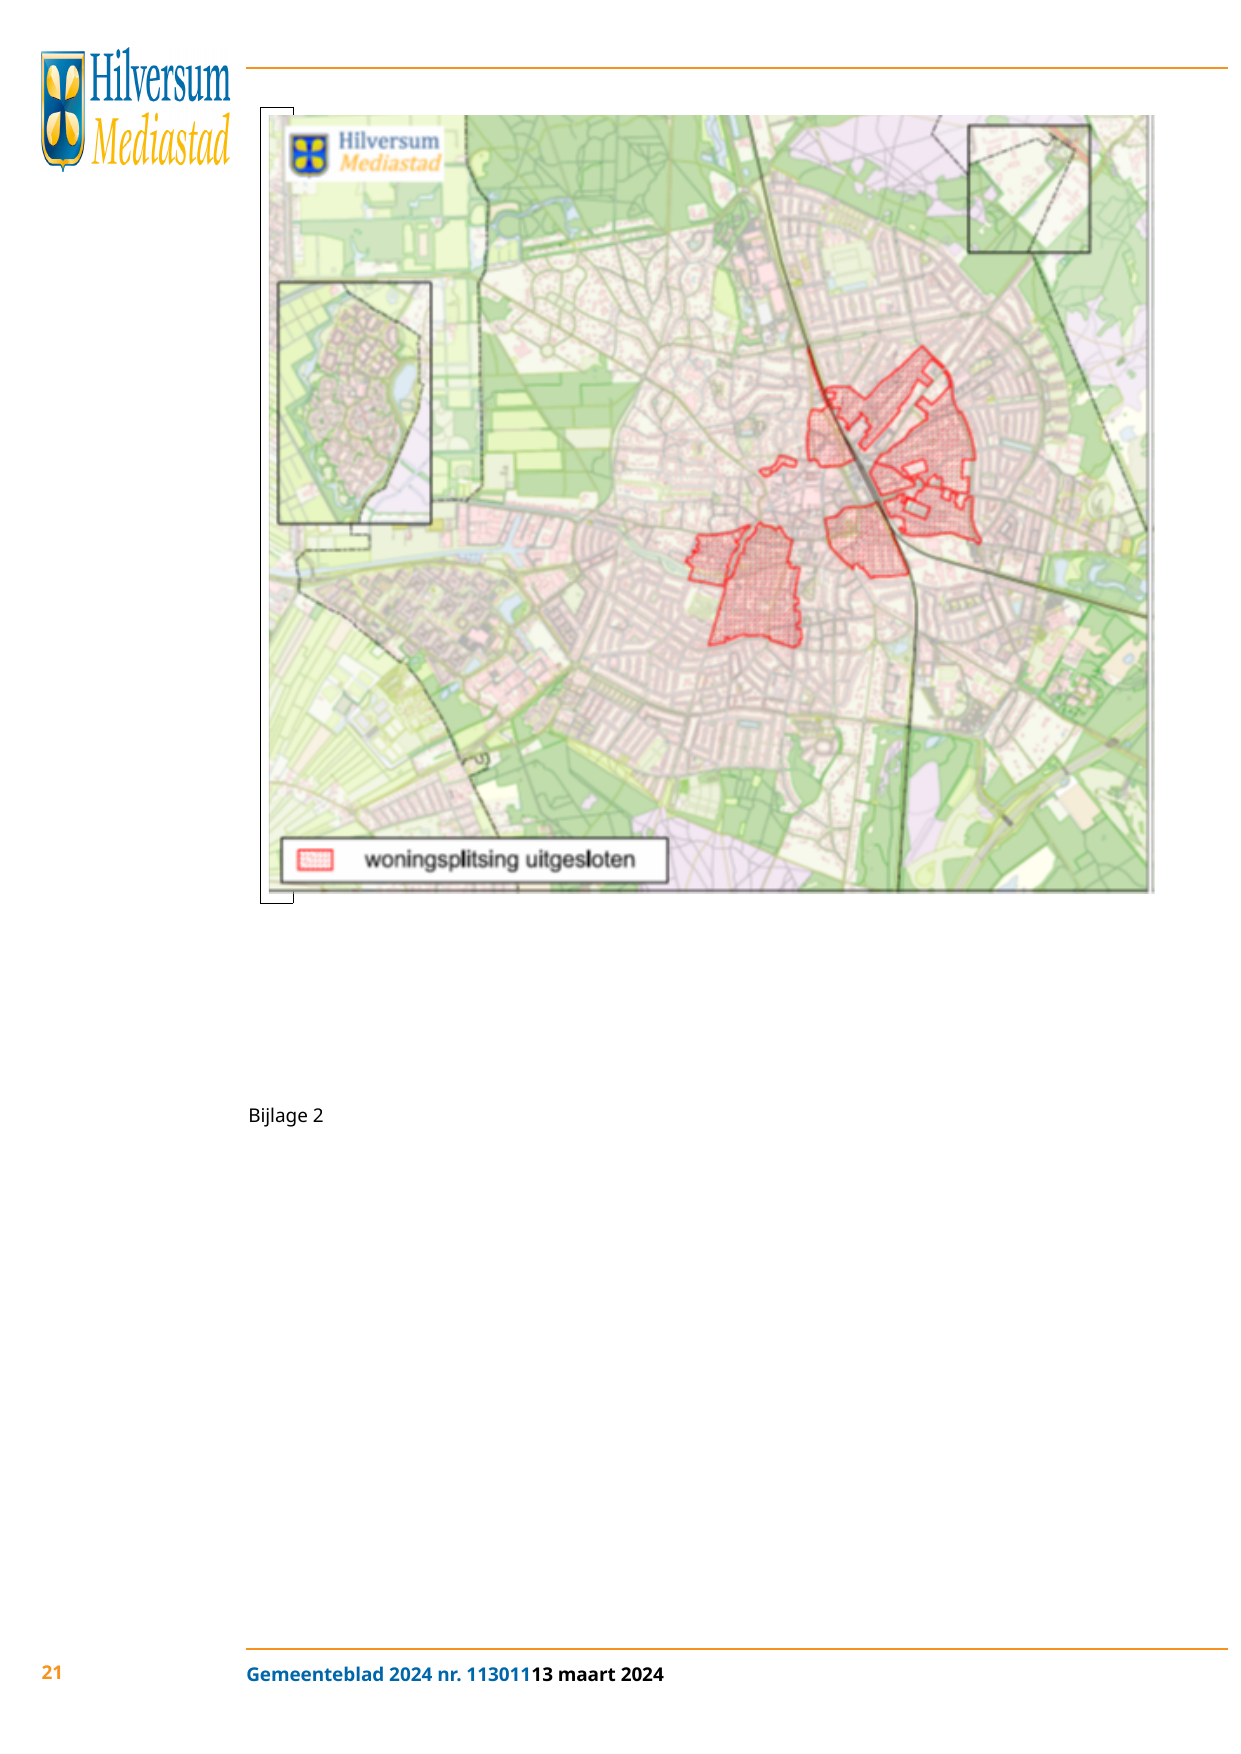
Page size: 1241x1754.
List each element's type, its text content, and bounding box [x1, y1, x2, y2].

picture [268, 115, 1155, 894]
picture [41, 47, 231, 172]
text Bijlage 2 [248, 1102, 1152, 1127]
